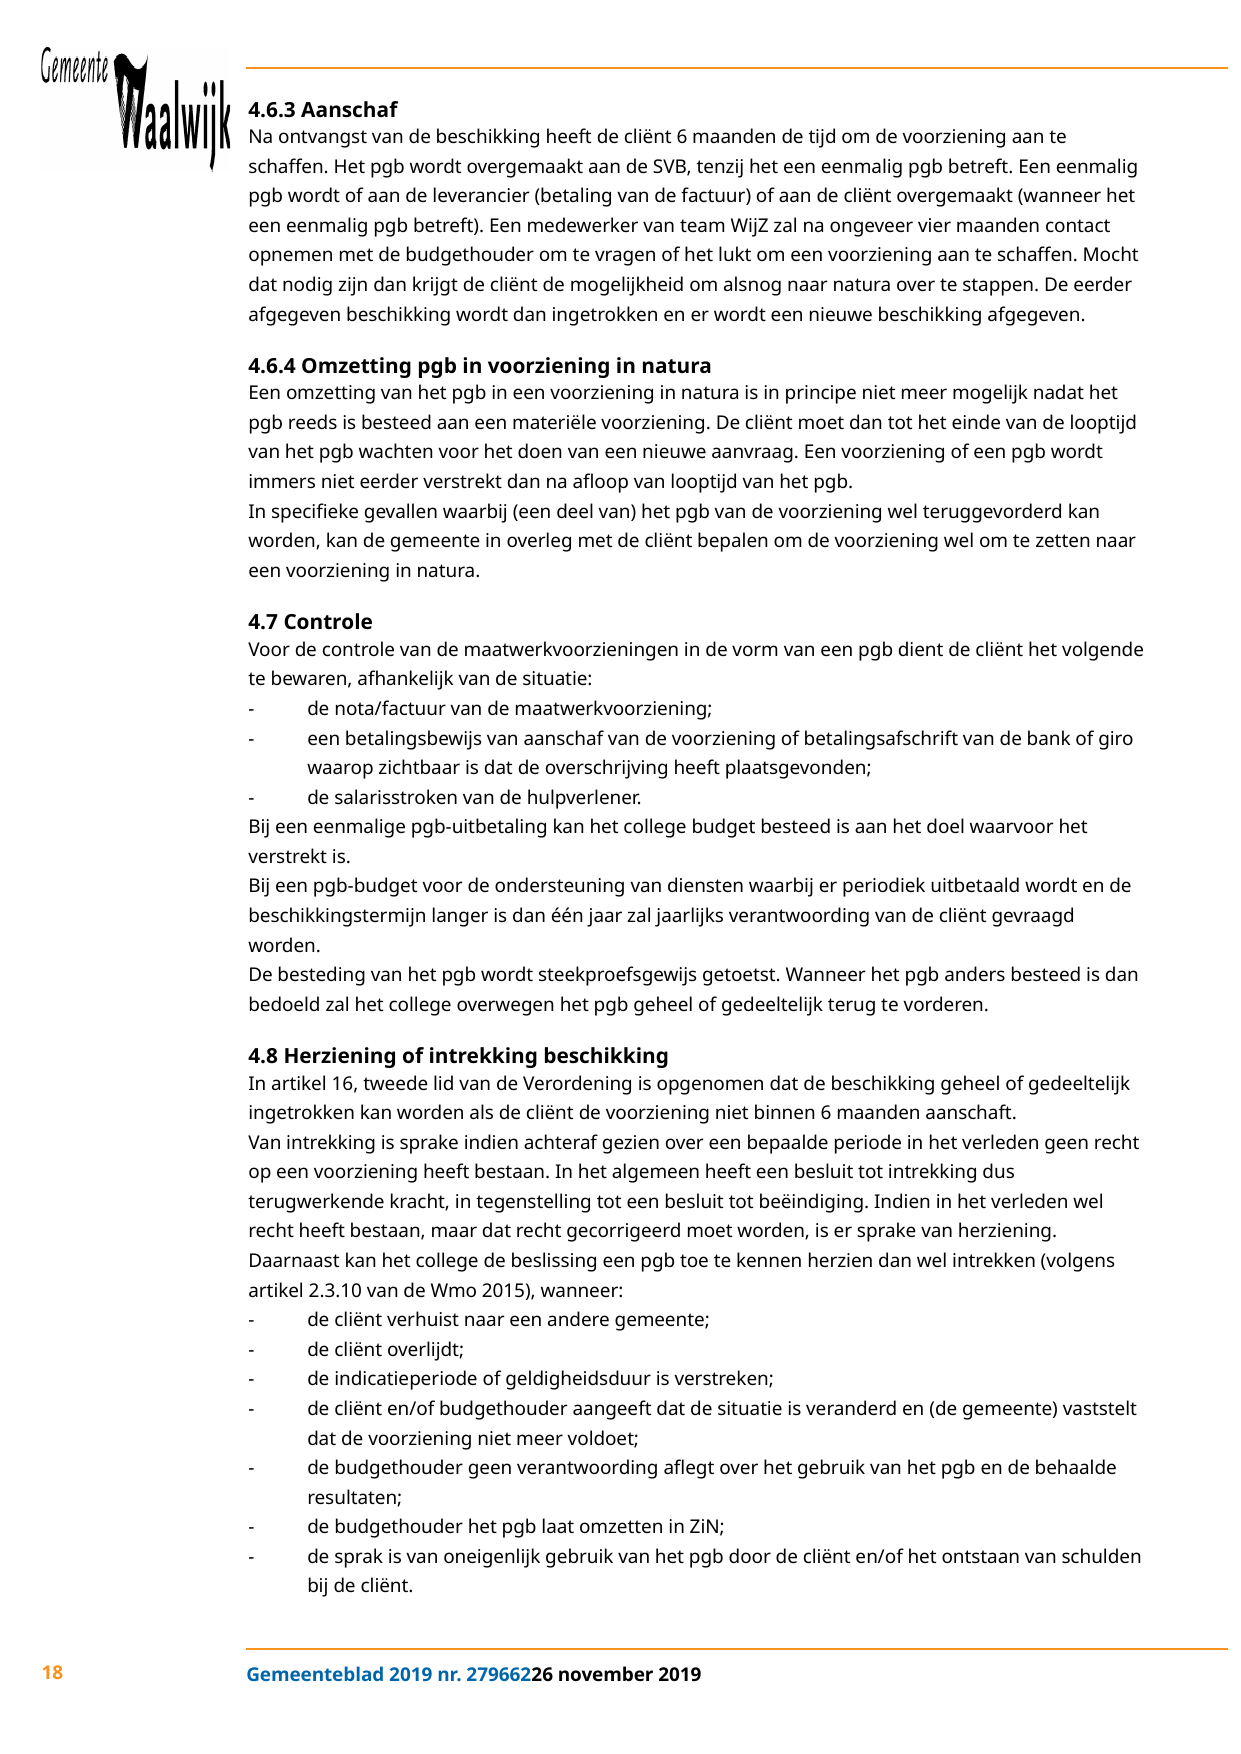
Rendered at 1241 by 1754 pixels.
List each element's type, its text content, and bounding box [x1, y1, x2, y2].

text 4.6.4 Omzetting pgb in voorziening in natura [248, 351, 1152, 379]
list de budgethouder het pgb laat omzetten in ZiN; [248, 1513, 1152, 1539]
list een betalingsbewijs van aanschaf van de voorziening of betalingsafschrift van de bank of giro waarop zichtbaar is dat de overschrijving heeft plaatsgevonden; [248, 725, 1152, 780]
text De besteding van het pgb wordt steekproefsgewijs getoetst. Wanneer het pgb anders besteed is dan bedoeld zal het college overwegen het pgb geheel of gedeeltelijk terug te vorderen. [248, 961, 1152, 1017]
list de cliënt en/of budgethouder aangeeft dat de situatie is veranderd en (de gemeente) vaststelt dat de voorziening niet meer voldoet; [248, 1395, 1152, 1451]
list de cliënt overlijdt; [248, 1336, 1152, 1362]
text 4.8 Herziening of intrekking beschikking [248, 1041, 1152, 1070]
list de indicatieperiode of geldigheidsduur is verstreken; [248, 1366, 1152, 1391]
text Voor de controle van de maatwerkvoorzieningen in de vorm van een pgb dient de cliënt het volgende te bewaren, afhankelijk van de situatie: [248, 636, 1152, 691]
list de budgethouder geen verantwoording aflegt over het gebruik van het pgb en de behaalde resultaten; [248, 1454, 1152, 1510]
text In artikel 16, tweede lid van de Verordening is opgenomen dat de beschikking geheel of gedeeltelijk ingetrokken kan worden als de cliënt de voorziening niet binnen 6 maanden aanschaft. [248, 1070, 1152, 1125]
picture [41, 47, 231, 172]
text Een omzetting van het pgb in een voorziening in natura is in principe niet meer mogelijk nadat het pgb reeds is besteed aan een materiële voorziening. De cliënt moet dan tot het einde van de looptijd van het pgb wachten voor het doen van een nieuwe aanvraag. Een voorziening of een pgb wordt immers niet eerder verstrekt dan na afloop van looptijd van het pgb. [248, 379, 1152, 494]
text 4.6.3 Aanschaf [248, 95, 1152, 123]
text In specifieke gevallen waarbij (een deel van) het pgb van de voorziening wel teruggevorderd kan worden, kan de gemeente in overleg met de cliënt bepalen om de voorziening wel om te zetten naar een voorziening in natura. [248, 498, 1152, 583]
text Bij een pgb-budget voor de ondersteuning van diensten waarbij er periodiek uitbetaald wordt en de beschikkingstermijn langer is dan één jaar zal jaarlijks verantwoording van de cliënt gevraagd worden. [248, 873, 1152, 957]
text 4.7 Controle [248, 607, 1152, 636]
text Daarnaast kan het college de beslissing een pgb toe te kennen herzien dan wel intrekken (volgens artikel 2.3.10 van de Wmo 2015), wanneer: [248, 1247, 1152, 1303]
text Van intrekking is sprake indien achteraf gezien over een bepaalde periode in het verleden geen recht op een voorziening heeft bestaan. In het algemeen heeft een besluit tot intrekking dus terugwerkende kracht, in tegenstelling tot een besluit tot beëindiging. Indien in het verleden wel recht heeft bestaan, maar dat recht gecorrigeerd moet worden, is er sprake van herziening. [248, 1129, 1152, 1243]
text Na ontvangst van de beschikking heeft de cliënt 6 maanden de tijd om de voorziening aan te schaffen. Het pgb wordt overgemaakt aan de SVB, tenzij het een eenmalig pgb betreft. Een eenmalig pgb wordt of aan de leverancier (betaling van de factuur) of aan de cliënt overgemaakt (wanneer het een eenmalig pgb betreft). Een medewerker van team WijZ zal na ongeveer vier maanden contact opnemen met de budgethouder om te vragen of het lukt om een voorziening aan te schaffen. Mocht dat nodig zijn dan krijgt de cliënt de mogelijkheid om alsnog naar natura over te stappen. De eerder afgegeven beschikking wordt dan ingetrokken en er wordt een nieuwe beschikking afgegeven. [248, 123, 1152, 326]
list de cliënt verhuist naar een andere gemeente; [248, 1306, 1152, 1332]
list de sprak is van oneigenlijk gebruik van het pgb door de cliënt en/of het ontstaan van schulden bij de cliënt. [248, 1543, 1152, 1598]
list de nota/factuur van de maatwerkvoorziening; [248, 695, 1152, 721]
list de salarisstroken van de hulpverlener. [248, 784, 1152, 809]
text Bij een eenmalige pgb-uitbetaling kan het college budget besteed is aan het doel waarvoor het verstrekt is. [248, 813, 1152, 869]
